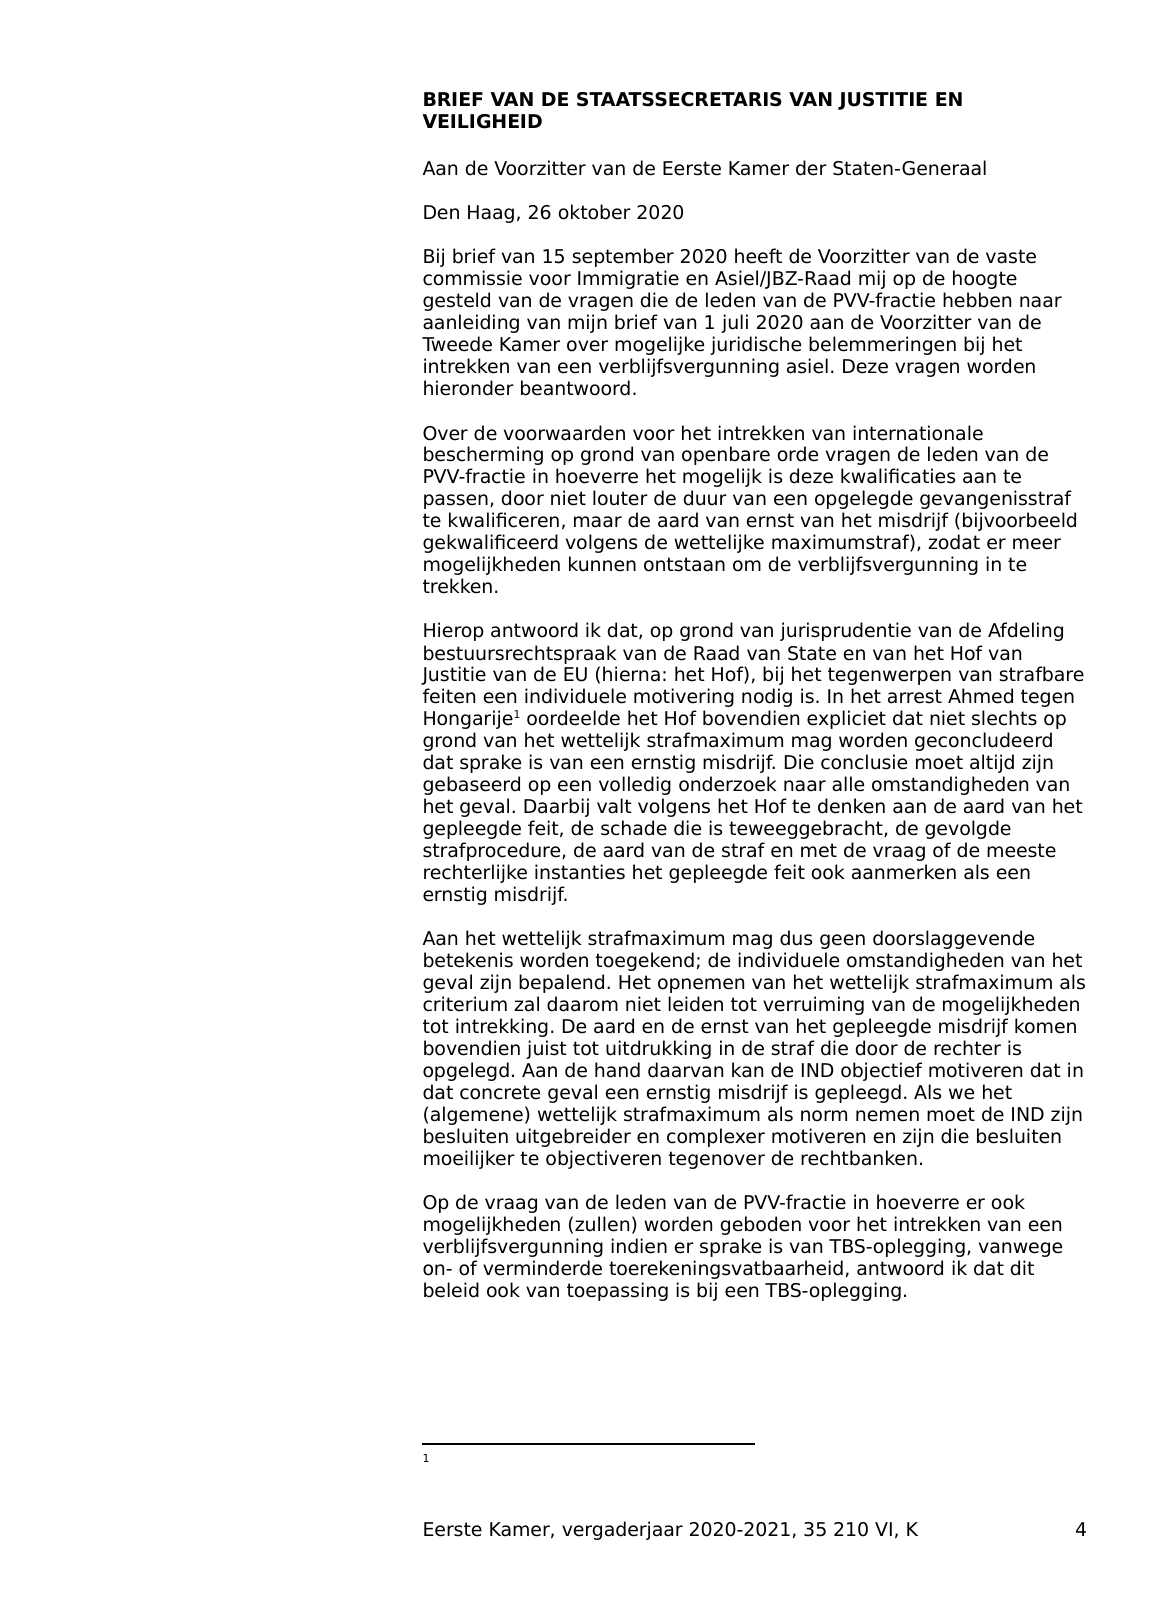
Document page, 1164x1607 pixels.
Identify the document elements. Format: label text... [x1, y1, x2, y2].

text Aan de Voorzitter van de Eerste Kamer der Staten-Generaal [422, 158, 1087, 180]
text Hierop antwoord ik dat, op grond van jurisprudentie van de Afdeling bestuursrechtspraak van de Raad van State en van het Hof van Justitie van de EU (hierna: het Hof), bij het tegenwerpen van strafbare feiten een individuele motivering nodig is. In het arrest Ahmed tegen Hongarije oordeelde het Hof bovendien expliciet dat niet slechts op grond van het wettelijk strafmaximum mag worden geconcludeerd dat sprake is van een ernstig misdrijf. Die conclusie moet altijd zijn gebaseerd op een volledig onderzoek naar alle omstandigheden van het geval. Daarbij valt volgens het Hof te denken aan de aard van het gepleegde feit, de schade die is teweeggebracht, de gevolgde strafprocedure, de aard van de straf en met de vraag of de meeste rechterlijke instanties het gepleegde feit ook aanmerken als een ernstig misdrijf. [422, 620, 1087, 906]
text Over de voorwaarden voor het intrekken van internationale bescherming op grond van openbare orde vragen de leden van de PVV-fractie in hoeverre het mogelijk is deze kwalificaties aan te passen, door niet louter de duur van een opgelegde gevangenisstraf te kwalificeren, maar de aard van ernst van het misdrijf (bijvoorbeeld gekwalificeerd volgens de wettelijke maximumstraf), zodat er meer mogelijkheden kunnen ontstaan om de verblijfsvergunning in te trekken. [422, 422, 1087, 598]
text Aan het wettelijk strafmaximum mag dus geen doorslaggevende betekenis worden toegekend; de individuele omstandigheden van het geval zijn bepalend. Het opnemen van het wettelijk strafmaximum als criterium zal daarom niet leiden tot verruiming van de mogelijkheden tot intrekking. De aard en de ernst van het gepleegde misdrijf komen bovendien juist tot uitdrukking in de straf die door de rechter is opgelegd. Aan de hand daarvan kan de IND objectief motiveren dat in dat concrete geval een ernstig misdrijf is gepleegd. Als we het (algemene) wettelijk strafmaximum als norm nemen moet de IND zijn besluiten uitgebreider en complexer motiveren en zijn die besluiten moeilijker te objectiveren tegenover de rechtbanken. [422, 928, 1087, 1170]
text Den Haag, 26 oktober 2020 [422, 202, 1087, 224]
subtitle BRIEF VAN DE STAATSSECRETARIS VAN JUSTITIE EN VEILIGHEID [422, 89, 1087, 133]
text Op de vraag van de leden van de PVV-fractie in hoeverre er ook mogelijkheden (zullen) worden geboden voor het intrekken van een verblijfsvergunning indien er sprake is van TBS-oplegging, vanwege on- of verminderde toerekeningsvatbaarheid, antwoord ik dat dit beleid ook van toepassing is bij een TBS-oplegging. [422, 1192, 1087, 1302]
text Bij brief van 15 september 2020 heeft de Voorzitter van de vaste commissie voor Immigratie en Asiel/JBZ-Raad mij op de hoogte gesteld van de vragen die de leden van de PVV-fractie hebben naar aanleiding van mijn brief van 1 juli 2020 aan de Voorzitter van de Tweede Kamer over mogelijke juridische belemmeringen bij het intrekken van een verblijfsvergunning asiel. Deze vragen worden hieronder beantwoord. [422, 246, 1087, 400]
